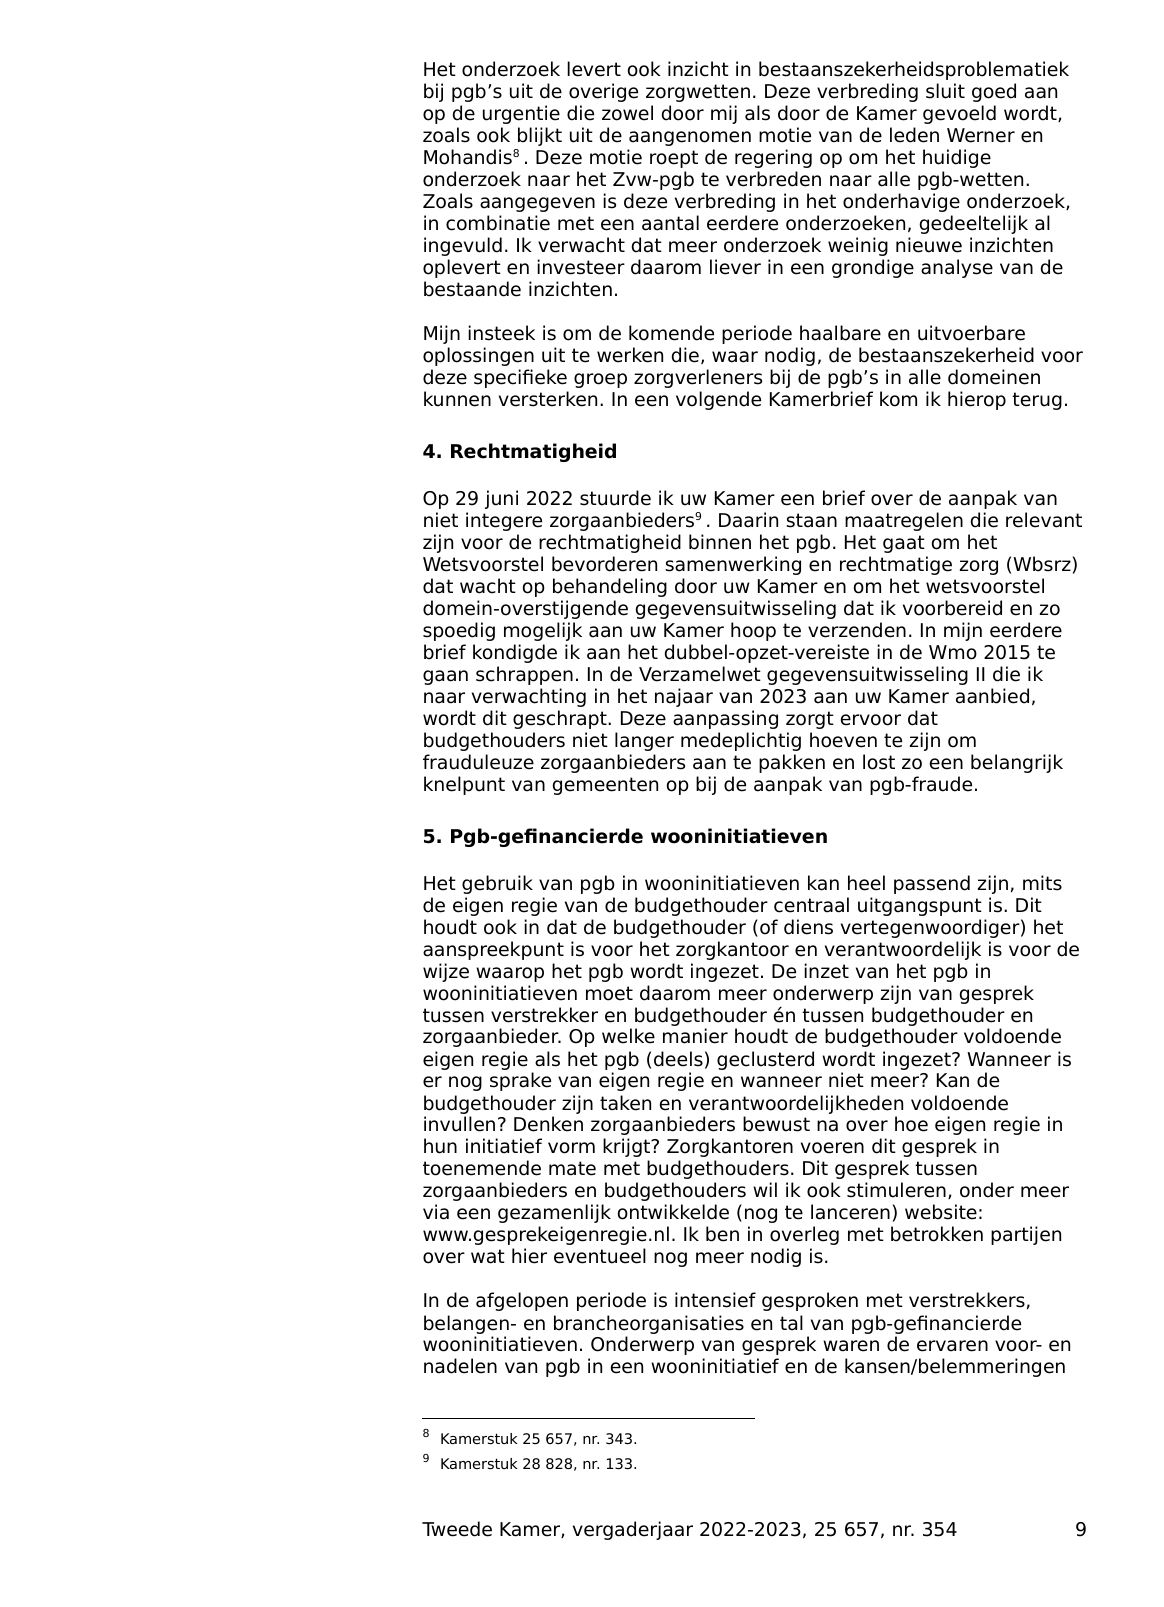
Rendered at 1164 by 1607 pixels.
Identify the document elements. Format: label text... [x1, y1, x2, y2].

text In de afgelopen periode is intensief gesproken met verstrekkers, belangen- en brancheorganisaties en tal van pgb-gefinancierde wooninitiatieven. Onderwerp van gesprek waren de ervaren voor- en nadelen van pgb in een wooninitiatief en de kansen/belemmeringen [422, 1290, 1087, 1378]
subtitle 4. Rechtmatigheid [422, 441, 1087, 463]
text Mijn insteek is om de komende periode haalbare en uitvoerbare oplossingen uit te werken die, waar nodig, de bestaanszekerheid voor deze specifieke groep zorgverleners bij de pgb’s in alle domeinen kunnen versterken. In een volgende Kamerbrief kom ik hierop terug. [422, 323, 1087, 411]
text Kamerstuk 28 828, nr. 133. [422, 1452, 1087, 1474]
text Het onderzoek levert ook inzicht in bestaanszekerheidsproblematiek bij pgb’s uit de overige zorgwetten. Deze verbreding sluit goed aan op de urgentie die zowel door mij als door de Kamer gevoeld wordt, zoals ook blijkt uit de aangenomen motie van de leden Werner en Mohandis. Deze motie roept de regering op om het huidige onderzoek naar het Zvw-pgb te verbreden naar alle pgb-wetten. Zoals aangegeven is deze verbreding in het onderhavige onderzoek, in combinatie met een aantal eerdere onderzoeken, gedeeltelijk al ingevuld. Ik verwacht dat meer onderzoek weinig nieuwe inzichten oplevert en investeer daarom liever in een grondige analyse van de bestaande inzichten. [422, 59, 1087, 301]
subtitle 5. Pgb-gefinancierde wooninitiatieven [422, 826, 1087, 848]
text Het gebruik van pgb in wooninitiatieven kan heel passend zijn, mits de eigen regie van de budgethouder centraal uitgangspunt is. Dit houdt ook in dat de budgethouder (of diens vertegenwoordiger) het aanspreekpunt is voor het zorgkantoor en verantwoordelijk is voor de wijze waarop het pgb wordt ingezet. De inzet van het pgb in wooninitiatieven moet daarom meer onderwerp zijn van gesprek tussen verstrekker en budgethouder én tussen budgethouder en zorgaanbieder. Op welke manier houdt de budgethouder voldoende eigen regie als het pgb (deels) geclusterd wordt ingezet? Wanneer is er nog sprake van eigen regie en wanneer niet meer? Kan de budgethouder zijn taken en verantwoordelijkheden voldoende invullen? Denken zorgaanbieders bewust na over hoe eigen regie in hun initiatief vorm krijgt? Zorgkantoren voeren dit gesprek in toenemende mate met budgethouders. Dit gesprek tussen zorgaanbieders en budgethouders wil ik ook stimuleren, onder meer via een gezamenlijk ontwikkelde (nog te lanceren) website: www.gesprekeigenregie.nl. Ik ben in overleg met betrokken partijen over wat hier eventueel nog meer nodig is. [422, 873, 1087, 1268]
text Op 29 juni 2022 stuurde ik uw Kamer een brief over de aanpak van niet integere zorgaanbieders. Daarin staan maatregelen die relevant zijn voor de rechtmatigheid binnen het pgb. Het gaat om het Wetsvoorstel bevorderen samenwerking en rechtmatige zorg (Wbsrz) dat wacht op behandeling door uw Kamer en om het wetsvoorstel domein-overstijgende gegevensuitwisseling dat ik voorbereid en zo spoedig mogelijk aan uw Kamer hoop te verzenden. In mijn eerdere brief kondigde ik aan het dubbel-opzet-vereiste in de Wmo 2015 te gaan schrappen. In de Verzamelwet gegevensuitwisseling II die ik naar verwachting in het najaar van 2023 aan uw Kamer aanbied, wordt dit geschrapt. Deze aanpassing zorgt ervoor dat budgethouders niet langer medeplichtig hoeven te zijn om frauduleuze zorgaanbieders aan te pakken en lost zo een belangrijk knelpunt van gemeenten op bij de aanpak van pgb-fraude. [422, 488, 1087, 796]
text Kamerstuk 25 657, nr. 343. [422, 1427, 1087, 1449]
